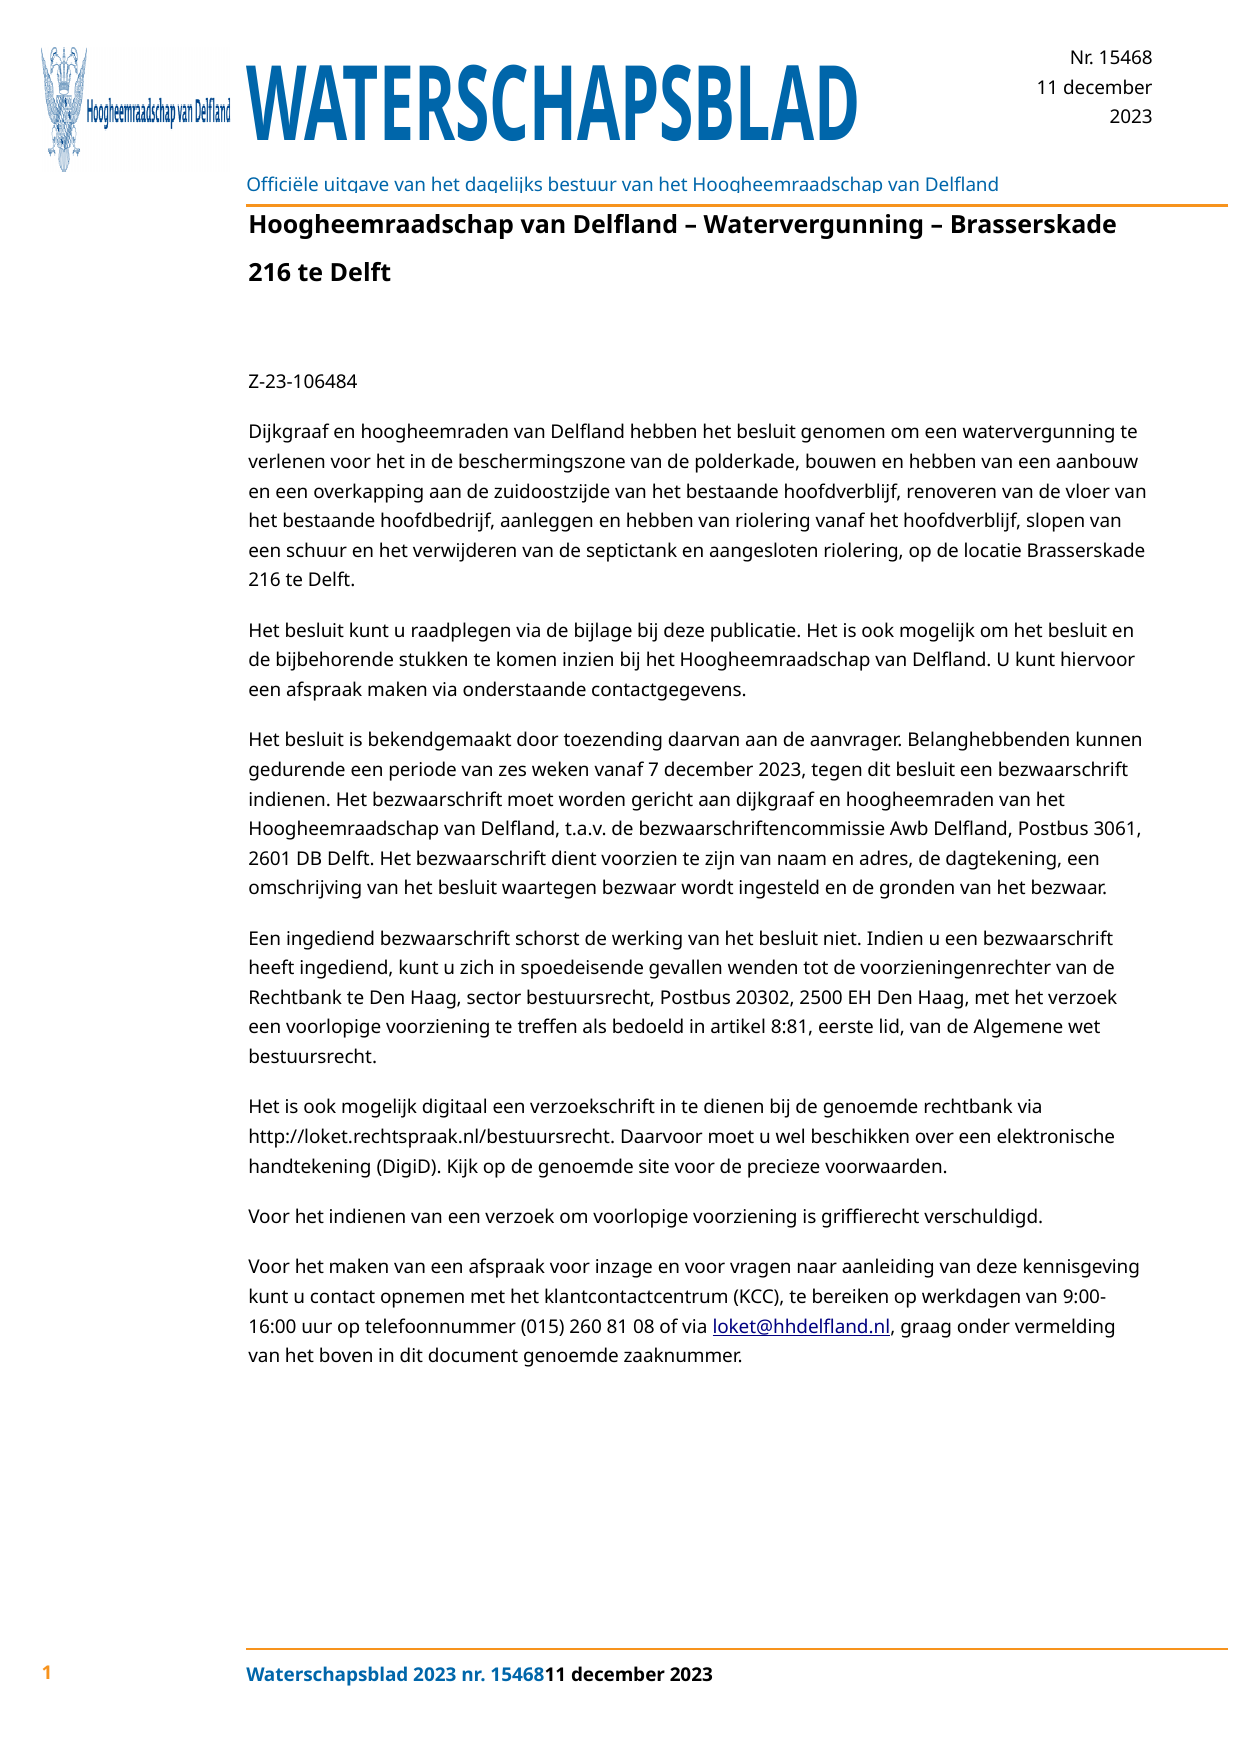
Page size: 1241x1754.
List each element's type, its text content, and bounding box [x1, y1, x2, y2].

picture [41, 47, 231, 172]
text Voor het indienen van een verzoek om voorlopige voorziening is griffierecht verschuldigd. [248, 1203, 1152, 1229]
text Een ingediend bezwaarschrift schorst de werking van het besluit niet. Indien u een bezwaarschrift heeft ingediend, kunt u zich in spoedeisende gevallen wenden tot de voorzieningenrechter van de Rechtbank te Den Haag, sector bestuursrecht, Postbus 20302, 2500 EH Den Haag, met het verzoek een voorlopige voorziening te treffen als bedoeld in artikel 8:81, eerste lid, van de Algemene wet bestuursrecht. [248, 925, 1152, 1069]
text Het is ook mogelijk digitaal een verzoekschrift in te dienen bij de genoemde rechtbank via http://loket.rechtspraak.nl/bestuursrecht. Daarvoor moet u wel beschikken over een elektronische handtekening (DigiD). Kijk op de genoemde site voor de precieze voorwaarden. [248, 1094, 1152, 1179]
text Hoogheemraadschap van Delfland – Watervergunning – Brasserskade 216 te Delft [248, 207, 1152, 288]
text Voor het maken van een afspraak voor inzage en voor vragen naar aanleiding van deze kennisgeving kunt u contact opnemen met het klantcontactcentrum (KCC), te bereiken op werkdagen van 9:00-16:00 uur op telefoonnummer (015) 260 81 08 of via loket@hhdelfland.nl, graag onder vermelding van het boven in dit document genoemde zaaknummer. [248, 1254, 1152, 1368]
text Dijkgraaf en hoogheemraden van Delfland hebben het besluit genomen om een watervergunning te verlenen voor het in de beschermingszone van de polderkade, bouwen en hebben van een aanbouw en een overkapping aan de zuidoostzijde van het bestaande hoofdverblijf, renoveren van de vloer van het bestaande hoofdbedrijf, aanleggen en hebben van riolering vanaf het hoofdverblijf, slopen van een schuur en het verwijderen van de septictank en aangesloten riolering, op de locatie Brasserskade 216 te Delft. [248, 419, 1152, 592]
text Het besluit is bekendgemaakt door toezending daarvan aan de aanvrager. Belanghebbenden kunnen gedurende een periode van zes weken vanaf 7 december 2023, tegen dit besluit een bezwaarschrift indienen. Het bezwaarschrift moet worden gericht aan dijkgraaf en hoogheemraden van het Hoogheemraadschap van Delfland, t.a.v. de bezwaarschriftencommissie Awb Delfland, Postbus 3061, 2601 DB Delft. Het bezwaarschrift dient voorzien te zijn van naam en adres, de dagtekening, een omschrijving van het besluit waartegen bezwaar wordt ingesteld en de gronden van het bezwaar. [248, 727, 1152, 900]
text Het besluit kunt u raadplegen via de bijlage bij deze publicatie. Het is ook mogelijk om het besluit en de bijbehorende stukken te komen inzien bij het Hoogheemraadschap van Delfland. U kunt hiervoor een afspraak maken via onderstaande contactgegevens. [248, 617, 1152, 702]
text Z-23-106484 [248, 368, 1152, 394]
